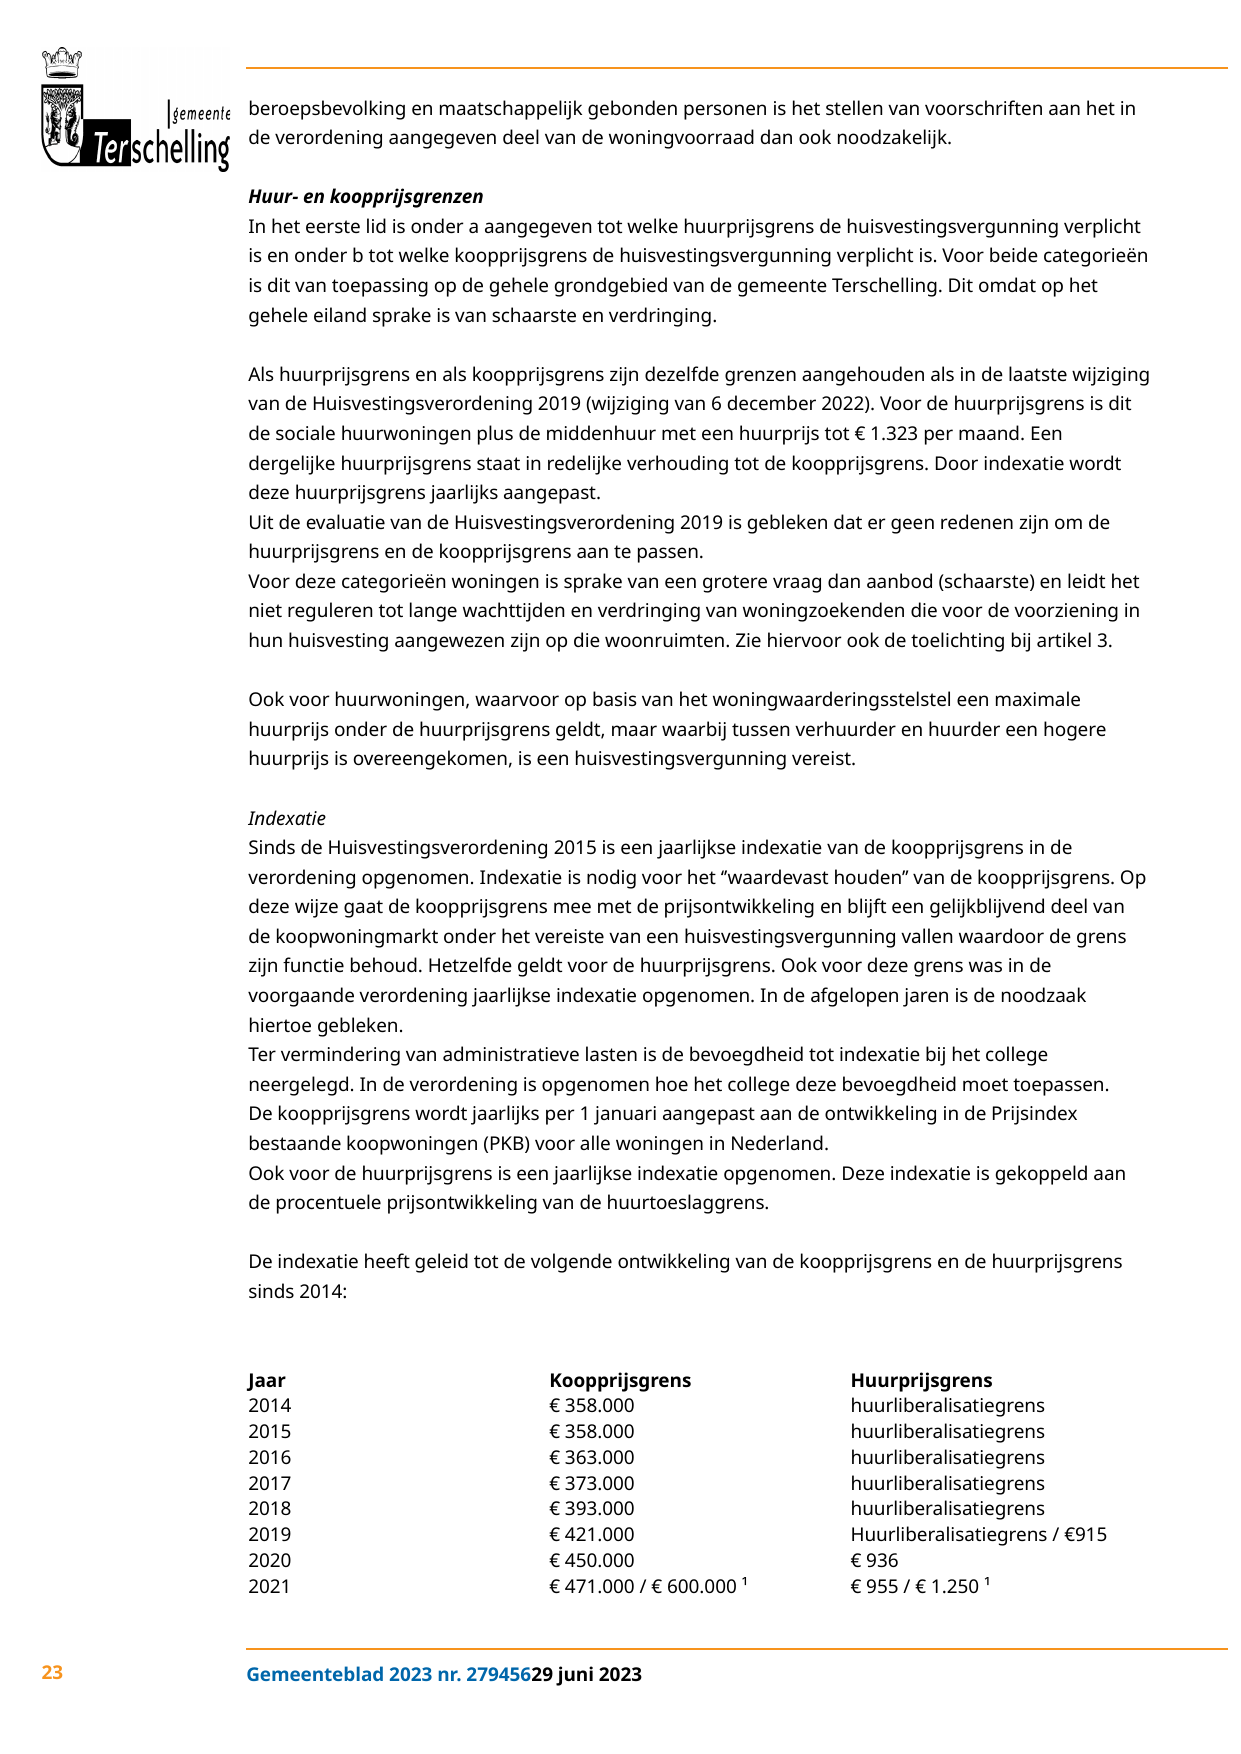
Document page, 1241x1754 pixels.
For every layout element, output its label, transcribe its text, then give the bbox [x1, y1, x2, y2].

table_cell 2020 [248, 1547, 549, 1573]
text Voor deze categorieën woningen is sprake van een grotere vraag dan aanbod (schaarste) en leidt het niet reguleren tot lange wachttijden en verdringing van woningzoekenden die voor de voorziening in hun huisvesting aangewezen zijn op die woonruimten. Zie hiervoor ook de toelichting bij artikel 3. [248, 568, 1152, 653]
text Ook voor huurwoningen, waarvoor op basis van het woningwaarderingsstelstel een maximale huurprijs onder de huurprijsgrens geldt, maar waarbij tussen verhuurder en huurder een hogere huurprijs is overeengekomen, is een huisvestingsvergunning vereist. [248, 686, 1152, 771]
text Sinds de Huisvestingsverordening 2015 is een jaarlijkse indexatie van de koopprijsgrens in de verordening opgenomen. Indexatie is nodig voor het ‘’waardevast houden’’ van de koopprijsgrens. Op deze wijze gaat de koopprijsgrens mee met de prijsontwikkeling en blijft een gelijkblijvend deel van de koopwoningmarkt onder het vereiste van een huisvestingsvergunning vallen waardoor de grens zijn functie behoud. Hetzelfde geldt voor de huurprijsgrens. Ook voor deze grens was in de voorgaande verordening jaarlijkse indexatie opgenomen. In de afgelopen jaren is de noodzaak hiertoe gebleken. [248, 834, 1152, 1038]
table_cell huurliberalisatiegrens [850, 1444, 1152, 1470]
text De indexatie heeft geleid tot de volgende ontwikkeling van de koopprijsgrens en de huurprijsgrens sinds 2014: [248, 1248, 1152, 1304]
text Ook voor de huurprijsgrens is een jaarlijkse indexatie opgenomen. Deze indexatie is gekoppeld aan de procentuele prijsontwikkeling van de huurtoeslaggrens. [248, 1160, 1152, 1215]
table_header Huurprijsgrens [850, 1367, 1152, 1393]
text beroepsbevolking en maatschappelijk gebonden personen is het stellen van voorschriften aan het in de verordening aangegeven deel van de woningvoorraad dan ook noodzakelijk. [248, 95, 1152, 150]
text In het eerste lid is onder a aangegeven tot welke huurprijsgrens de huisvestingsvergunning verplicht is en onder b tot welke koopprijsgrens de huisvestingsvergunning verplicht is. Voor beide categorieën is dit van toepassing op de gehele grondgebied van de gemeente Terschelling. Dit omdat op het gehele eiland sprake is van schaarste en verdringing. [248, 213, 1152, 328]
table_cell huurliberalisatiegrens [850, 1470, 1152, 1496]
text Huur- en koopprijsgrenzen [248, 183, 1152, 209]
table_cell € 421.000 [549, 1521, 850, 1547]
table_header Jaar [248, 1367, 549, 1393]
table_cell € 955 / € 1.250 ¹ [850, 1573, 1152, 1598]
table_cell huurliberalisatiegrens [850, 1419, 1152, 1444]
table_cell € 450.000 [549, 1547, 850, 1573]
text Uit de evaluatie van de Huisvestingsverordening 2019 is gebleken dat er geen redenen zijn om de huurprijsgrens en de koopprijsgrens aan te passen. [248, 509, 1152, 564]
table_cell € 471.000 / € 600.000 ¹ [549, 1573, 850, 1598]
text Als huurprijsgrens en als koopprijsgrens zijn dezelfde grenzen aangehouden als in de laatste wijziging van de Huisvestingsverordening 2019 (wijziging van 6 december 2022). Voor de huurprijsgrens is dit de sociale huurwoningen plus de middenhuur met een huurprijs tot € 1.323 per maand. Een dergelijke huurprijsgrens staat in redelijke verhouding tot de koopprijsgrens. Door indexatie wordt deze huurprijsgrens jaarlijks aangepast. [248, 361, 1152, 505]
table_cell 2019 [248, 1521, 549, 1547]
table_cell € 393.000 [549, 1496, 850, 1521]
table_cell € 363.000 [549, 1444, 850, 1470]
table_cell 2017 [248, 1470, 549, 1496]
text Ter vermindering van administratieve lasten is de bevoegdheid tot indexatie bij het college neergelegd. In de verordening is opgenomen hoe het college deze bevoegdheid moet toepassen. [248, 1041, 1152, 1097]
table_cell huurliberalisatiegrens [850, 1496, 1152, 1521]
table_cell € 936 [850, 1547, 1152, 1573]
table_cell 2016 [248, 1444, 549, 1470]
table_cell 2021 [248, 1573, 549, 1598]
table_cell € 358.000 [549, 1393, 850, 1418]
table_cell 2015 [248, 1419, 549, 1444]
table_cell € 358.000 [549, 1419, 850, 1444]
table_cell Huurliberalisatiegrens / €915 [850, 1521, 1152, 1547]
text De koopprijsgrens wordt jaarlijks per 1 januari aangepast aan de ontwikkeling in de Prijsindex bestaande koopwoningen (PKB) voor alle woningen in Nederland. [248, 1101, 1152, 1156]
text Indexatie [248, 805, 1152, 831]
picture [41, 47, 231, 172]
table_cell huurliberalisatiegrens [850, 1393, 1152, 1418]
table_header Koopprijsgrens [549, 1367, 850, 1393]
table_cell 2014 [248, 1393, 549, 1418]
table_cell 2018 [248, 1496, 549, 1521]
table_cell € 373.000 [549, 1470, 850, 1496]
